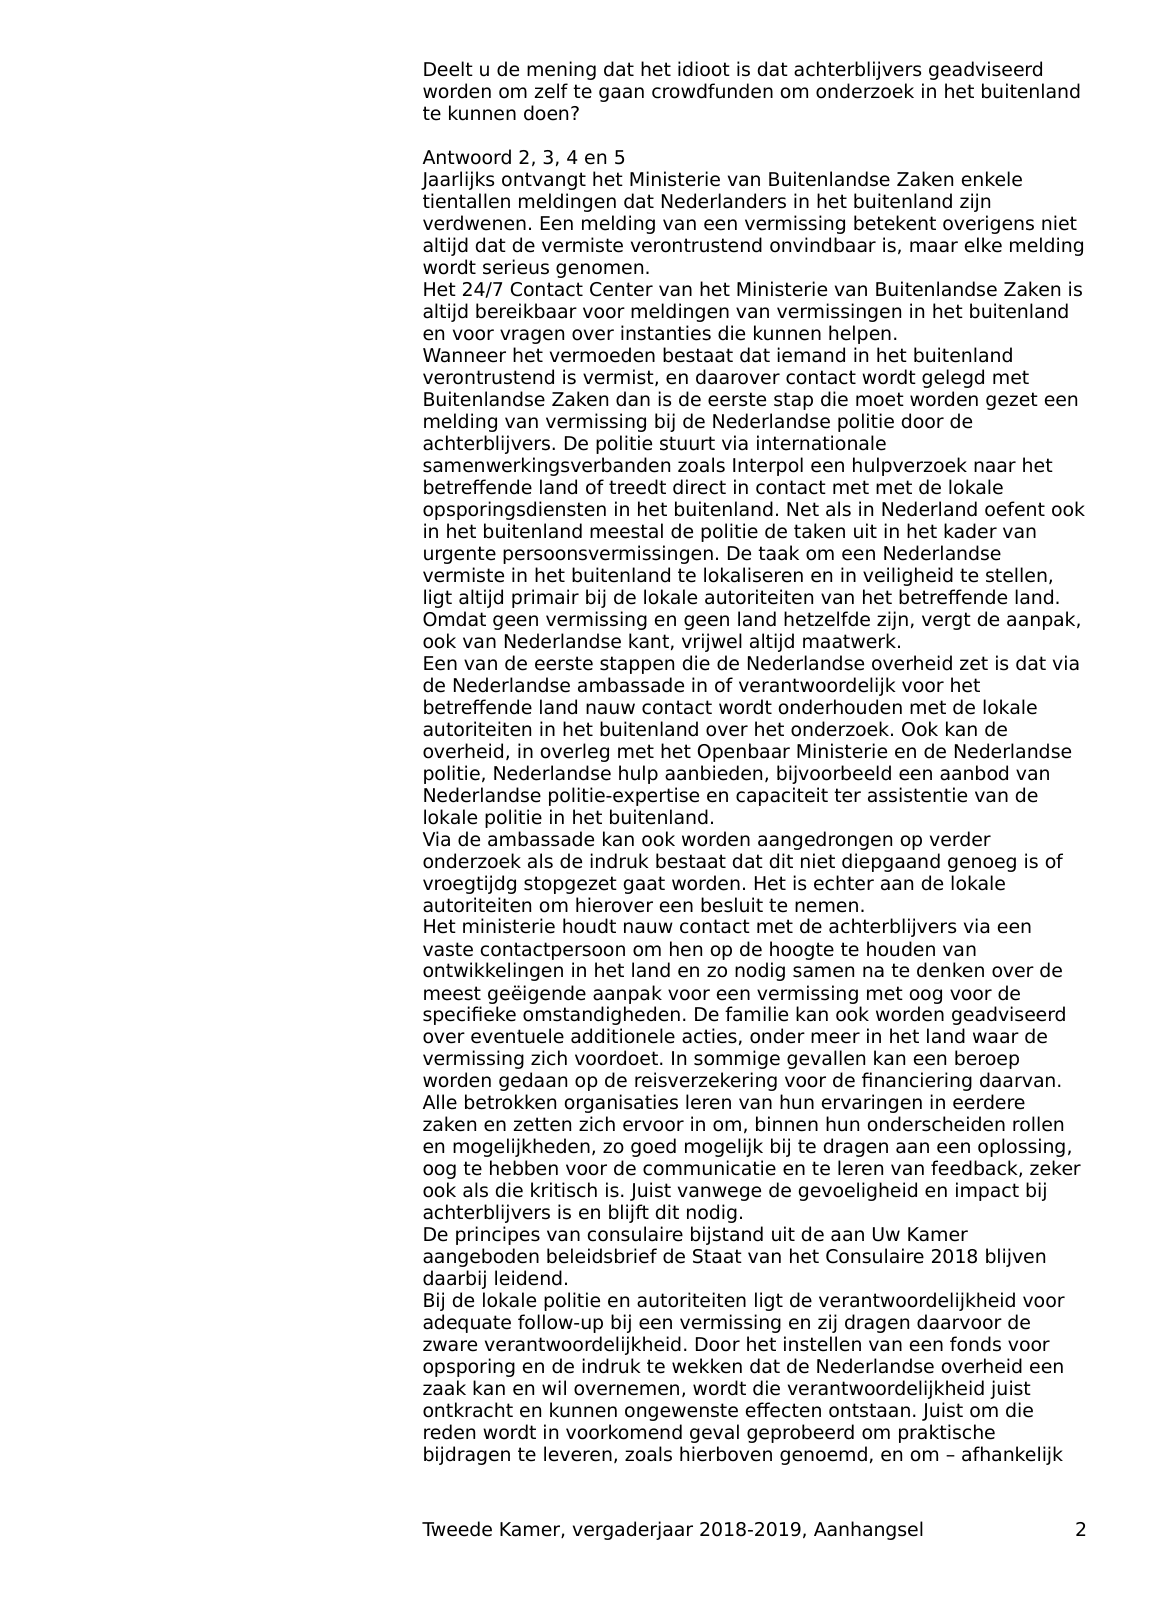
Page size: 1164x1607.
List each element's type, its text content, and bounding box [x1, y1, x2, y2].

text Omdat geen vermissing en geen land hetzelfde zijn, vergt de aanpak, ook van Nederlandse kant, vrijwel altijd maatwerk. [422, 609, 1087, 653]
text Een van de eerste stappen die de Nederlandse overheid zet is dat via de Nederlandse ambassade in of verantwoordelijk voor het betreffende land nauw contact wordt onderhouden met de lokale autoriteiten in het buitenland over het onderzoek. Ook kan de overheid, in overleg met het Openbaar Ministerie en de Nederlandse politie, Nederlandse hulp aanbieden, bijvoorbeeld een aanbod van Nederlandse politie-expertise en capaciteit ter assistentie van de lokale politie in het buitenland. [422, 653, 1087, 828]
text Wanneer het vermoeden bestaat dat iemand in het buitenland verontrustend is vermist, en daarover contact wordt gelegd met Buitenlandse Zaken dan is de eerste stap die moet worden gezet een melding van vermissing bij de Nederlandse politie door de achterblijvers. De politie stuurt via internationale samenwerkingsverbanden zoals Interpol een hulpverzoek naar het betreffende land of treedt direct in contact met met de lokale opsporingsdiensten in het buitenland. Net als in Nederland oefent ook in het buitenland meestal de politie de taken uit in het kader van urgente persoonsvermissingen. De taak om een Nederlandse vermiste in het buitenland te lokaliseren en in veiligheid te stellen, ligt altijd primair bij de lokale autoriteiten van het betreffende land. [422, 345, 1087, 609]
text Antwoord 2, 3, 4 en 5 [422, 147, 1087, 169]
text Het ministerie houdt nauw contact met de achterblijvers via een vaste contactpersoon om hen op de hoogte te houden van ontwikkelingen in het land en zo nodig samen na te denken over de meest geëigende aanpak voor een vermissing met oog voor de specifieke omstandigheden. De familie kan ook worden geadviseerd over eventuele additionele acties, onder meer in het land waar de vermissing zich voordoet. In sommige gevallen kan een beroep worden gedaan op de reisverzekering voor de financiering daarvan. [422, 916, 1087, 1092]
text Via de ambassade kan ook worden aangedrongen op verder onderzoek als de indruk bestaat dat dit niet diepgaand genoeg is of vroegtijdg stopgezet gaat worden. Het is echter aan de lokale autoriteiten om hierover een besluit te nemen. [422, 828, 1087, 916]
text Alle betrokken organisaties leren van hun ervaringen in eerdere zaken en zetten zich ervoor in om, binnen hun onderscheiden rollen en mogelijkheden, zo goed mogelijk bij te dragen aan een oplossing, oog te hebben voor de communicatie en te leren van feedback, zeker ook als die kritisch is. Juist vanwege de gevoeligheid en impact bij achterblijvers is en blijft dit nodig. [422, 1092, 1087, 1224]
text Deelt u de mening dat het idioot is dat achterblijvers geadviseerd worden om zelf te gaan crowdfunden om onderzoek in het buitenland te kunnen doen? [422, 59, 1087, 125]
text Bij de lokale politie en autoriteiten ligt de verantwoordelijkheid voor adequate follow-up bij een vermissing en zij dragen daarvoor de zware verantwoordelijkheid. Door het instellen van een fonds voor opsporing en de indruk te wekken dat de Nederlandse overheid een zaak kan en wil overnemen, wordt die verantwoordelijkheid juist ontkracht en kunnen ongewenste effecten ontstaan. Juist om die reden wordt in voorkomend geval geprobeerd om praktische bijdragen te leveren, zoals hierboven genoemd, en om – afhankelijk [422, 1290, 1087, 1466]
text De principes van consulaire bijstand uit de aan Uw Kamer aangeboden beleidsbrief de Staat van het Consulaire 2018 blijven daarbij leidend. [422, 1224, 1087, 1290]
text Het 24/7 Contact Center van het Ministerie van Buitenlandse Zaken is altijd bereikbaar voor meldingen van vermissingen in het buitenland en voor vragen over instanties die kunnen helpen. [422, 279, 1087, 345]
text Jaarlijks ontvangt het Ministerie van Buitenlandse Zaken enkele tientallen meldingen dat Nederlanders in het buitenland zijn verdwenen. Een melding van een vermissing betekent overigens niet altijd dat de vermiste verontrustend onvindbaar is, maar elke melding wordt serieus genomen. [422, 169, 1087, 279]
